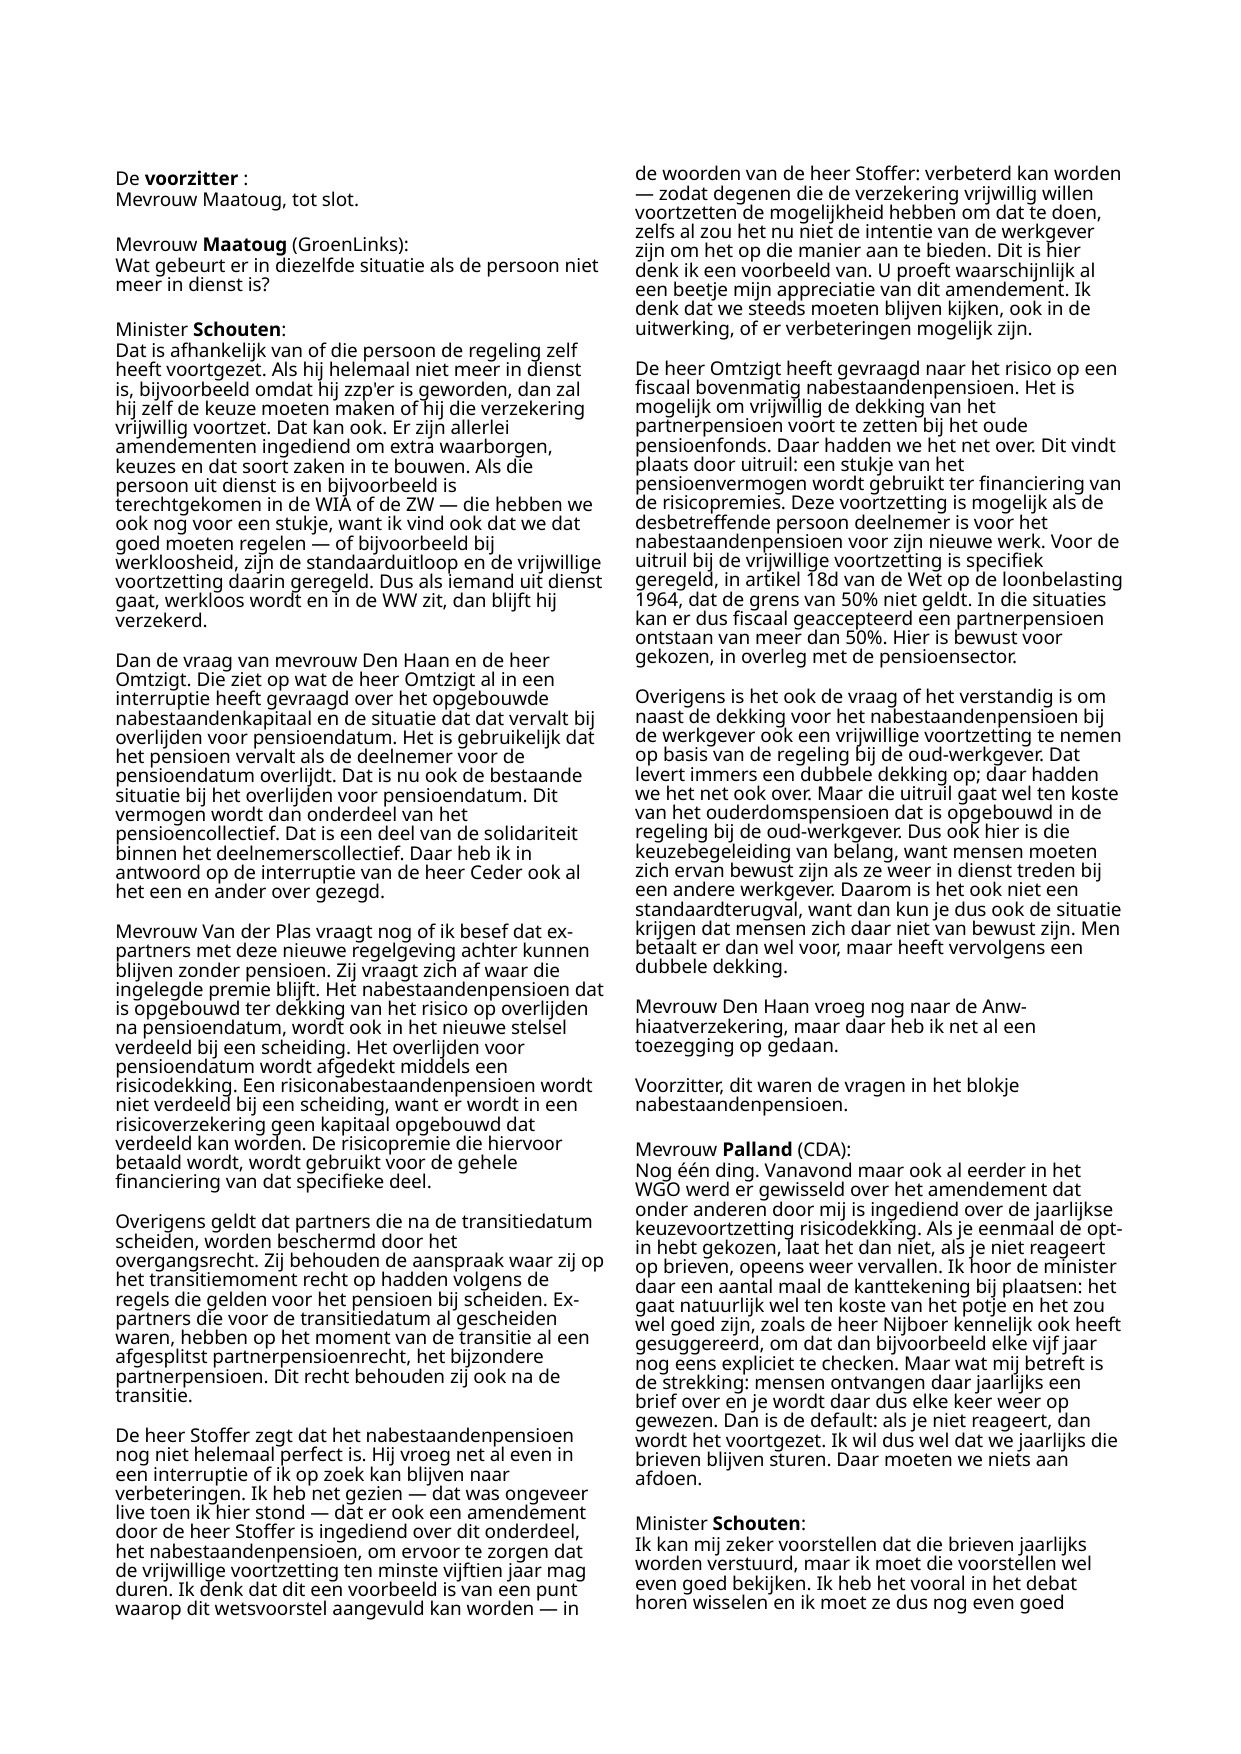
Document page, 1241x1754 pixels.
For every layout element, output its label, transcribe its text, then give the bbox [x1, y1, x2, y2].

text Wat gebeurt er in diezelfde situatie als de persoon niet meer in dienst is? [115, 257, 605, 295]
text Dan de vraag van mevrouw Den Haan en de heer Omtzigt. Die ziet op wat de heer Omtzigt al in een interruptie heeft gevraagd over het opgebouwde nabestaandenkapitaal en de situatie dat dat vervalt bij overlijden voor pensioendatum. Het is gebruikelijk dat het pensioen vervalt als de deelnemer voor de pensioendatum overlijdt. Dat is nu ook de bestaande situatie bij het overlijden voor pensioendatum. Dit vermogen wordt dan onderdeel van het pensioencollectief. Dat is een deel van de solidariteit binnen het deelnemerscollectief. Daar heb ik in antwoord op de interruptie van de heer Ceder ook al het een en ander over gezegd. [115, 652, 605, 902]
text Mevrouw Palland (CDA): [635, 1136, 1125, 1162]
text Voorzitter, dit waren de vragen in het blokje nabestaandenpensioen. [635, 1077, 1125, 1115]
text Overigens geldt dat partners die na de transitiedatum scheiden, worden beschermd door het overgangsrecht. Zij behouden de aanspraak waar zij op het transitiemoment recht op hadden volgens de regels die gelden voor het pensioen bij scheiden. Ex-partners die voor de transitiedatum al gescheiden waren, hebben op het moment van de transitie al een afgesplitst partnerpensioenrecht, het bijzondere partnerpensioen. Dit recht behouden zij ook na de transitie. [115, 1213, 605, 1406]
text Mevrouw Maatoug (GroenLinks): [115, 231, 605, 257]
text de woorden van de heer Stoffer: verbeterd kan worden — zodat degenen die de verzekering vrijwillig willen voortzetten de mogelijkheid hebben om dat te doen, zelfs al zou het nu niet de intentie van de werkgever zijn om het op die manier aan te bieden. Dit is hier denk ik een voorbeeld van. U proeft waarschijnlijk al een beetje mijn appreciatie van dit amendement. Ik denk dat we steeds moeten blijven kijken, ook in de uitwerking, of er verbeteringen mogelijk zijn. [635, 165, 1125, 339]
text Mevrouw Van der Plas vraagt nog of ik besef dat ex-partners met deze nieuwe regelgeving achter kunnen blijven zonder pensioen. Zij vraagt zich af waar die ingelegde premie blijft. Het nabestaandenpensioen dat is opgebouwd ter dekking van het risico op overlijden na pensioendatum, wordt ook in het nieuwe stelsel verdeeld bij een scheiding. Het overlijden voor pensioendatum wordt afgedekt middels een risicodekking. Een risiconabestaandenpensioen wordt niet verdeeld bij een scheiding, want er wordt in een risicoverzekering geen kapitaal opgebouwd dat verdeeld kan worden. De risicopremie die hiervoor betaald wordt, wordt gebruikt voor de gehele financiering van dat specifieke deel. [115, 923, 605, 1193]
text Ik kan mij zeker voorstellen dat die brieven jaarlijks worden verstuurd, maar ik moet die voorstellen wel even goed bekijken. Ik heb het vooral in het debat horen wisselen en ik moet ze dus nog even goed [635, 1536, 1125, 1613]
text De heer Omtzigt heeft gevraagd naar het risico op een fiscaal bovenmatig nabestaandenpensioen. Het is mogelijk om vrijwillig de dekking van het partnerpensioen voort te zetten bij het oude pensioenfonds. Daar hadden we het net over. Dit vindt plaats door uitruil: een stukje van het pensioenvermogen wordt gebruikt ter financiering van de risicopremies. Deze voortzetting is mogelijk als de desbetreffende persoon deelnemer is voor het nabestaandenpensioen voor zijn nieuwe werk. Voor de uitruil bij de vrijwillige voortzetting is specifiek geregeld, in artikel 18d van de Wet op de loonbelasting 1964, dat de grens van 50% niet geldt. In die situaties kan er dus fiscaal geaccepteerd een partnerpensioen ontstaan van meer dan 50%. Hier is bewust voor gekozen, in overleg met de pensioensector. [635, 359, 1125, 668]
text Dat is afhankelijk van of die persoon de regeling zelf heeft voortgezet. Als hij helemaal niet meer in dienst is, bijvoorbeeld omdat hij zzp'er is geworden, dan zal hij zelf de keuze moeten maken of hij die verzekering vrijwillig voortzet. Dat kan ook. Er zijn allerlei amendementen ingediend om extra waarborgen, keuzes en dat soort zaken in te bouwen. Als die persoon uit dienst is en bijvoorbeeld is terechtgekomen in de WIA of de ZW — die hebben we ook nog voor een stukje, want ik vind ook dat we dat goed moeten regelen — of bijvoorbeeld bij werkloosheid, zijn de standaarduitloop en de vrijwillige voortzetting daarin geregeld. Dus als iemand uit dienst gaat, werkloos wordt en in de WW zit, dan blijft hij verzekerd. [115, 342, 605, 631]
text Minister Schouten: [635, 1510, 1125, 1536]
text De heer Stoffer zegt dat het nabestaandenpensioen nog niet helemaal perfect is. Hij vroeg net al even in een interruptie of ik op zoek kan blijven naar verbeteringen. Ik heb net gezien — dat was ongeveer live toen ik hier stond — dat er ook een amendement door de heer Stoffer is ingediend over dit onderdeel, het nabestaandenpensioen, om ervoor te zorgen dat de vrijwillige voortzetting ten minste vijftien jaar mag duren. Ik denk dat dit een voorbeeld is van een punt waarop dit wetsvoorstel aangevuld kan worden — in [115, 1427, 605, 1620]
text Overigens is het ook de vraag of het verstandig is om naast de dekking voor het nabestaandenpensioen bij de werkgever ook een vrijwillige voortzetting te nemen op basis van de regeling bij de oud-werkgever. Dat levert immers een dubbele dekking op; daar hadden we het net ook over. Maar die uitruil gaat wel ten koste van het ouderdomspensioen dat is opgebouwd in de regeling bij de oud-werkgever. Dus ook hier is die keuzebegeleiding van belang, want mensen moeten zich ervan bewust zijn als ze weer in dienst treden bij een andere werkgever. Daarom is het ook niet een standaardterugval, want dan kun je dus ook de situatie krijgen dat mensen zich daar niet van bewust zijn. Men betaalt er dan wel voor, maar heeft vervolgens een dubbele dekking. [635, 688, 1125, 978]
text Nog één ding. Vanavond maar ook al eerder in het WGO werd er gewisseld over het amendement dat onder anderen door mij is ingediend over de jaarlijkse keuzevoortzetting risicodekking. Als je eenmaal de opt-in hebt gekozen, laat het dan niet, als je niet reageert op brieven, opeens weer vervallen. Ik hoor de minister daar een aantal maal de kanttekening bij plaatsen: het gaat natuurlijk wel ten koste van het potje en het zou wel goed zijn, zoals de heer Nijboer kennelijk ook heeft gesuggereerd, om dat dan bijvoorbeeld elke vijf jaar nog eens expliciet te checken. Maar wat mij betreft is de strekking: mensen ontvangen daar jaarlijks een brief over en je wordt daar dus elke keer weer op gewezen. Dan is de default: als je niet reageert, dan wordt het voortgezet. Ik wil dus wel dat we jaarlijks die brieven blijven sturen. Daar moeten we niets aan afdoen. [635, 1162, 1125, 1489]
text De voorzitter : [115, 165, 605, 191]
text Mevrouw Den Haan vroeg nog naar de Anw-hiaatverzekering, maar daar heb ik net al een toezegging op gedaan. [635, 998, 1125, 1056]
text Minister Schouten: [115, 316, 605, 342]
text Mevrouw Maatoug, tot slot. [115, 191, 605, 210]
